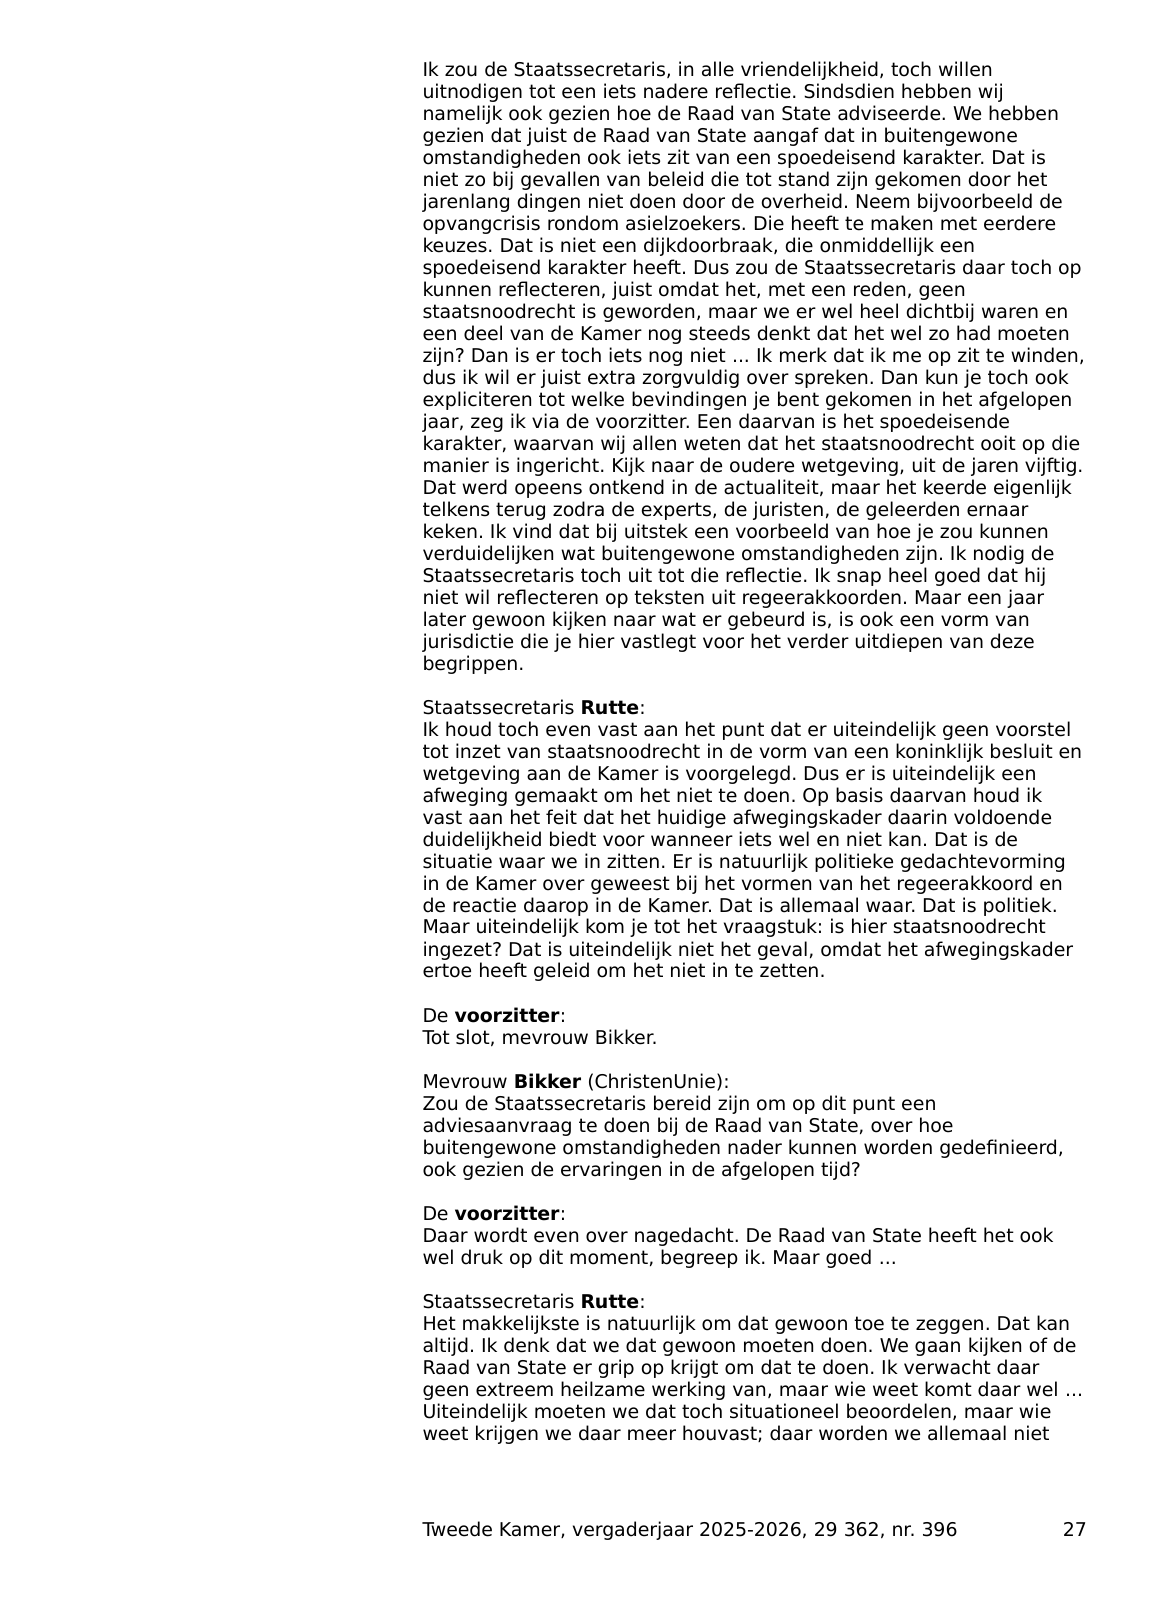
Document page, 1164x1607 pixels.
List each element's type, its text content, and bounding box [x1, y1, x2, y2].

text De voorzitter: [422, 1203, 1087, 1225]
text Mevrouw Bikker (ChristenUnie): [422, 1071, 1087, 1093]
text Daar wordt even over nagedacht. De Raad van State heeft het ook wel druk op dit moment, begreep ik. Maar goed ... [422, 1225, 1087, 1269]
text Zou de Staatssecretaris bereid zijn om op dit punt een adviesaanvraag te doen bij de Raad van State, over hoe buitengewone omstandigheden nader kunnen worden gedefinieerd, ook gezien de ervaringen in de afgelopen tijd? [422, 1093, 1087, 1181]
text Staatssecretaris Rutte: [422, 697, 1087, 719]
text Ik zou de Staatssecretaris, in alle vriendelijkheid, toch willen uitnodigen tot een iets nadere reflectie. Sindsdien hebben wij namelijk ook gezien hoe de Raad van State adviseerde. We hebben gezien dat juist de Raad van State aangaf dat in buitengewone omstandigheden ook iets zit van een spoedeisend karakter. Dat is niet zo bij gevallen van beleid die tot stand zijn gekomen door het jarenlang dingen niet doen door de overheid. Neem bijvoorbeeld de opvangcrisis rondom asielzoekers. Die heeft te maken met eerdere keuzes. Dat is niet een dijkdoorbraak, die onmiddellijk een spoedeisend karakter heeft. Dus zou de Staatssecretaris daar toch op kunnen reflecteren, juist omdat het, met een reden, geen staatsnoodrecht is geworden, maar we er wel heel dichtbij waren en een deel van de Kamer nog steeds denkt dat het wel zo had moeten zijn? Dan is er toch iets nog niet ... Ik merk dat ik me op zit te winden, dus ik wil er juist extra zorgvuldig over spreken. Dan kun je toch ook expliciteren tot welke bevindingen je bent gekomen in het afgelopen jaar, zeg ik via de voorzitter. Een daarvan is het spoedeisende karakter, waarvan wij allen weten dat het staatsnoodrecht ooit op die manier is ingericht. Kijk naar de oudere wetgeving, uit de jaren vijftig. Dat werd opeens ontkend in de actualiteit, maar het keerde eigenlijk telkens terug zodra de experts, de juristen, de geleerden ernaar keken. Ik vind dat bij uitstek een voorbeeld van hoe je zou kunnen verduidelijken wat buitengewone omstandigheden zijn. Ik nodig de Staatssecretaris toch uit tot die reflectie. Ik snap heel goed dat hij niet wil reflecteren op teksten uit regeerakkoorden. Maar een jaar later gewoon kijken naar wat er gebeurd is, is ook een vorm van jurisdictie die je hier vastlegt voor het verder uitdiepen van deze begrippen. [422, 59, 1087, 674]
text Staatssecretaris Rutte: [422, 1291, 1087, 1313]
text Het makkelijkste is natuurlijk om dat gewoon toe te zeggen. Dat kan altijd. Ik denk dat we dat gewoon moeten doen. We gaan kijken of de Raad van State er grip op krijgt om dat te doen. Ik verwacht daar geen extreem heilzame werking van, maar wie weet komt daar wel ... Uiteindelijk moeten we dat toch situationeel beoordelen, maar wie weet krijgen we daar meer houvast; daar worden we allemaal niet [422, 1313, 1087, 1445]
text De voorzitter: [422, 1004, 1087, 1027]
text Tot slot, mevrouw Bikker. [422, 1027, 1087, 1048]
text Ik houd toch even vast aan het punt dat er uiteindelijk geen voorstel tot inzet van staatsnoodrecht in de vorm van een koninklijk besluit en wetgeving aan de Kamer is voorgelegd. Dus er is uiteindelijk een afweging gemaakt om het niet te doen. Op basis daarvan houd ik vast aan het feit dat het huidige afwegingskader daarin voldoende duidelijkheid biedt voor wanneer iets wel en niet kan. Dat is de situatie waar we in zitten. Er is natuurlijk politieke gedachtevorming in de Kamer over geweest bij het vormen van het regeerakkoord en de reactie daarop in de Kamer. Dat is allemaal waar. Dat is politiek. Maar uiteindelijk kom je tot het vraagstuk: is hier staatsnoodrecht ingezet? Dat is uiteindelijk niet het geval, omdat het afwegingskader ertoe heeft geleid om het niet in te zetten. [422, 719, 1087, 982]
